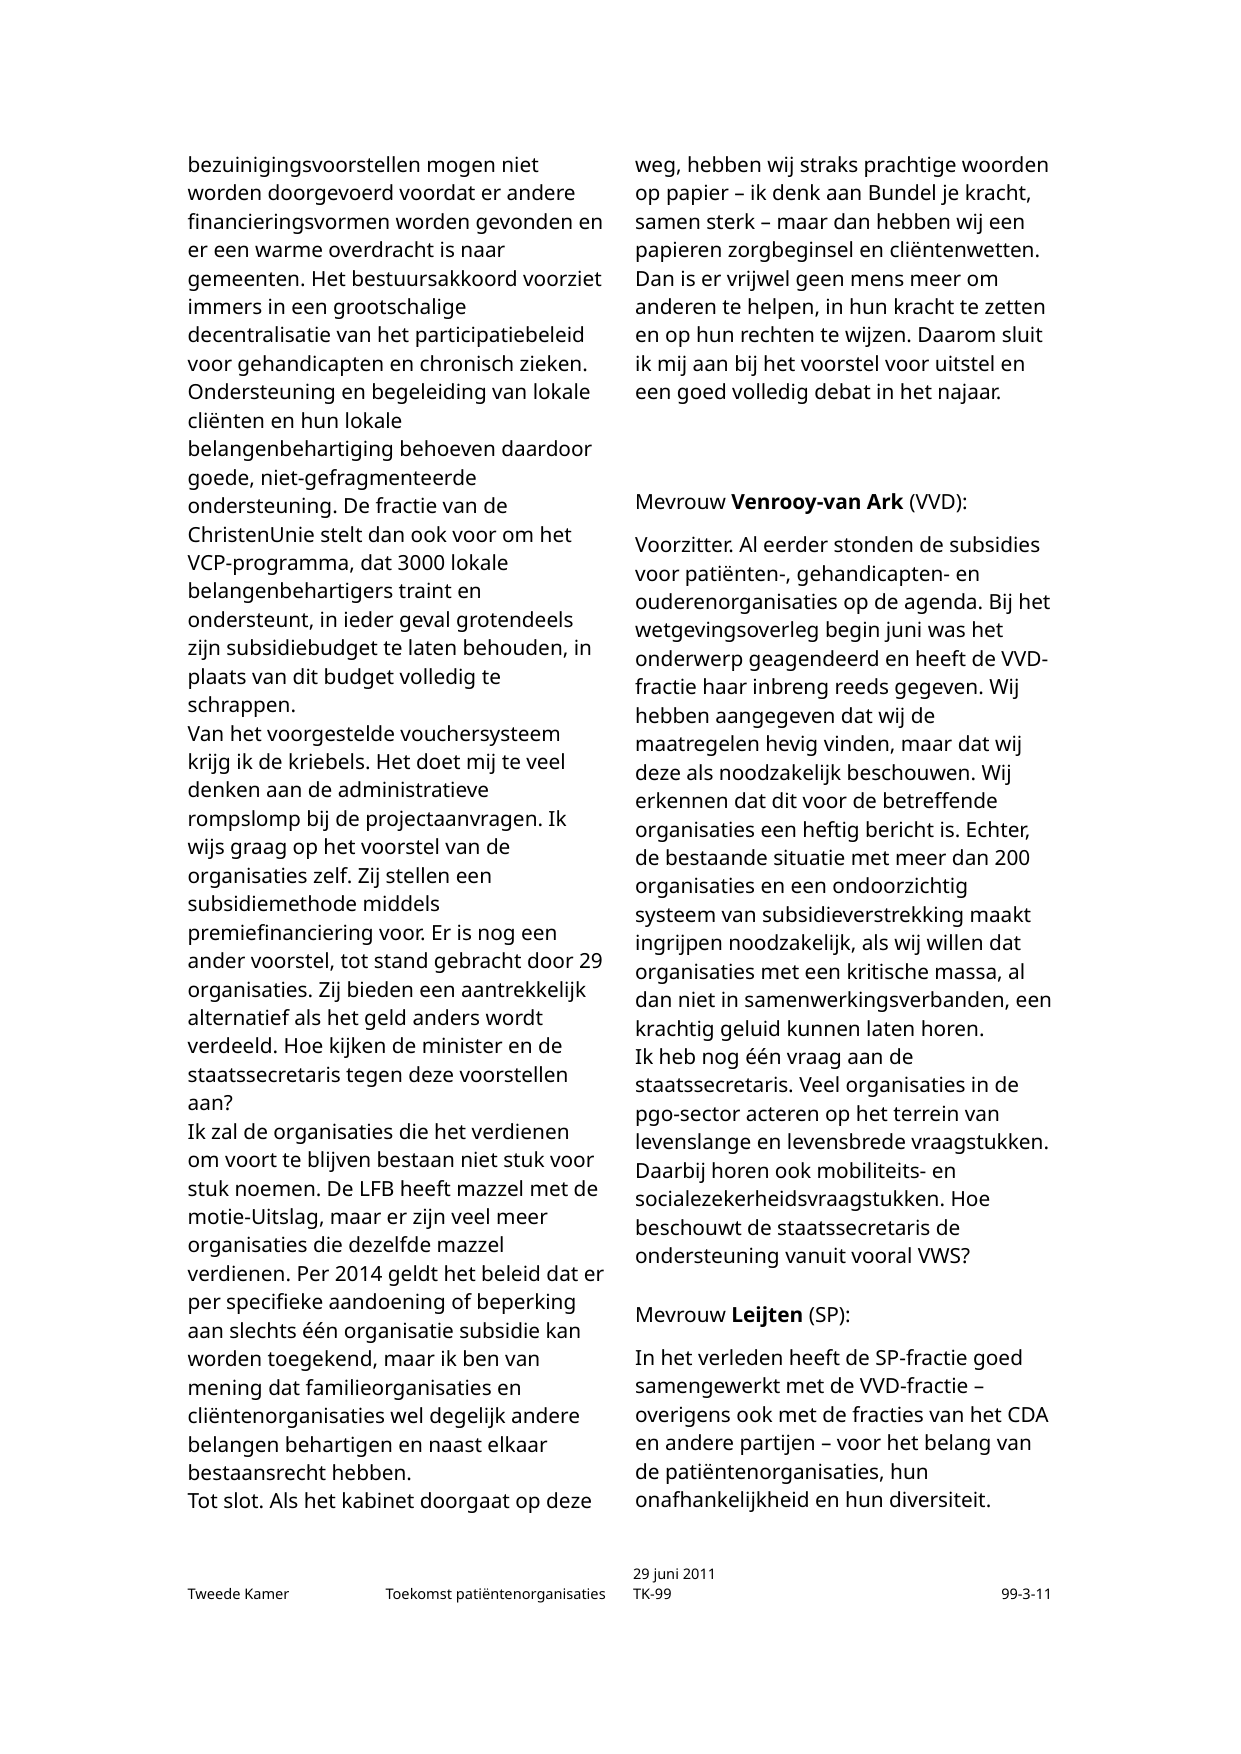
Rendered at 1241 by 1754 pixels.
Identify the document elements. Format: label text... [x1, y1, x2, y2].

text Tot slot. Als het kabinet doorgaat op deze [187, 1487, 605, 1515]
text weg, hebben wij straks prachtige woorden op papier – ik denk aan Bundel je kracht, samen sterk – maar dan hebben wij een papieren zorgbeginsel en cliëntenwetten. Dan is er vrijwel geen mens meer om anderen te helpen, in hun kracht te zetten en op hun rechten te wijzen. Daarom sluit ik mij aan bij het voorstel voor uitstel en een goed volledig debat in het najaar. [635, 150, 1053, 406]
text  [635, 436, 1053, 464]
text Mevrouw Leijten (SP): [635, 1300, 1053, 1328]
text Voorzitter. Al eerder stonden de subsidies voor patiënten-, gehandicapten- en ouderenorganisaties op de agenda. Bij het wetgevingsoverleg begin juni was het onderwerp geagendeerd en heeft de VVD-fractie haar inbreng reeds gegeven. Wij hebben aangegeven dat wij de maatregelen hevig vinden, maar dat wij deze als noodzakelijk beschouwen. Wij erkennen dat dit voor de betreffende organisaties een heftig bericht is. Echter, de bestaande situatie met meer dan 200 organisaties en een ondoorzichtig systeem van subsidieverstrekking maakt ingrijpen noodzakelijk, als wij willen dat organisaties met een kritische massa, al dan niet in samenwerkingsverbanden, een krachtig geluid kunnen laten horen. [635, 530, 1053, 1042]
text Van het voorgestelde vouchersysteem krijg ik de kriebels. Het doet mij te veel denken aan de administratieve rompslomp bij de projectaanvragen. Ik wijs graag op het voorstel van de organisaties zelf. Zij stellen een subsidiemethode middels premiefinanciering voor. Er is nog een ander voorstel, tot stand gebracht door 29 organisaties. Zij bieden een aantrekkelijk alternatief als het geld anders wordt verdeeld. Hoe kijken de minister en de staatssecretaris tegen deze voorstellen aan? [187, 719, 605, 1117]
text Ik zal de organisaties die het verdienen om voort te blijven bestaan niet stuk voor stuk noemen. De LFB heeft mazzel met de motie-Uitslag, maar er zijn veel meer organisaties die dezelfde mazzel verdienen. Per 2014 geldt het beleid dat er per specifieke aandoening of beperking aan slechts één organisatie subsidie kan worden toegekend, maar ik ben van mening dat familieorganisaties en cliëntenorganisaties wel degelijk andere belangen behartigen en naast elkaar bestaansrecht hebben. [187, 1117, 605, 1487]
text Ik heb nog één vraag aan de staatssecretaris. Veel organisaties in de pgo-sector acteren op het terrein van levenslange en levensbrede vraagstukken. Daarbij horen ook mobiliteits- en socialezekerheidsvraagstukken. Hoe beschouwt de staatssecretaris de ondersteuning vanuit vooral VWS? [635, 1042, 1053, 1270]
text Mevrouw Venrooy-van Ark (VVD): [635, 487, 1053, 515]
text In het verleden heeft de SP-fractie goed samengewerkt met de VVD-fractie – overigens ook met de fracties van het CDA en andere partijen – voor het belang van de patiëntenorganisaties, hun onafhankelijkheid en hun diversiteit. [635, 1343, 1053, 1514]
text bezuinigingsvoorstellen mogen niet worden doorgevoerd voordat er andere financieringsvormen worden gevonden en er een warme overdracht is naar gemeenten. Het bestuursakkoord voorziet immers in een grootschalige decentralisatie van het participatiebeleid voor gehandicapten en chronisch zieken. Ondersteuning en begeleiding van lokale cliënten en hun lokale belangenbehartiging behoeven daardoor goede, niet-gefragmenteerde ondersteuning. De fractie van de ChristenUnie stelt dan ook voor om het VCP-programma, dat 3000 lokale belangenbehartigers traint en ondersteunt, in ieder geval grotendeels zijn subsidiebudget te laten behouden, in plaats van dit budget volledig te schrappen. [187, 150, 605, 719]
